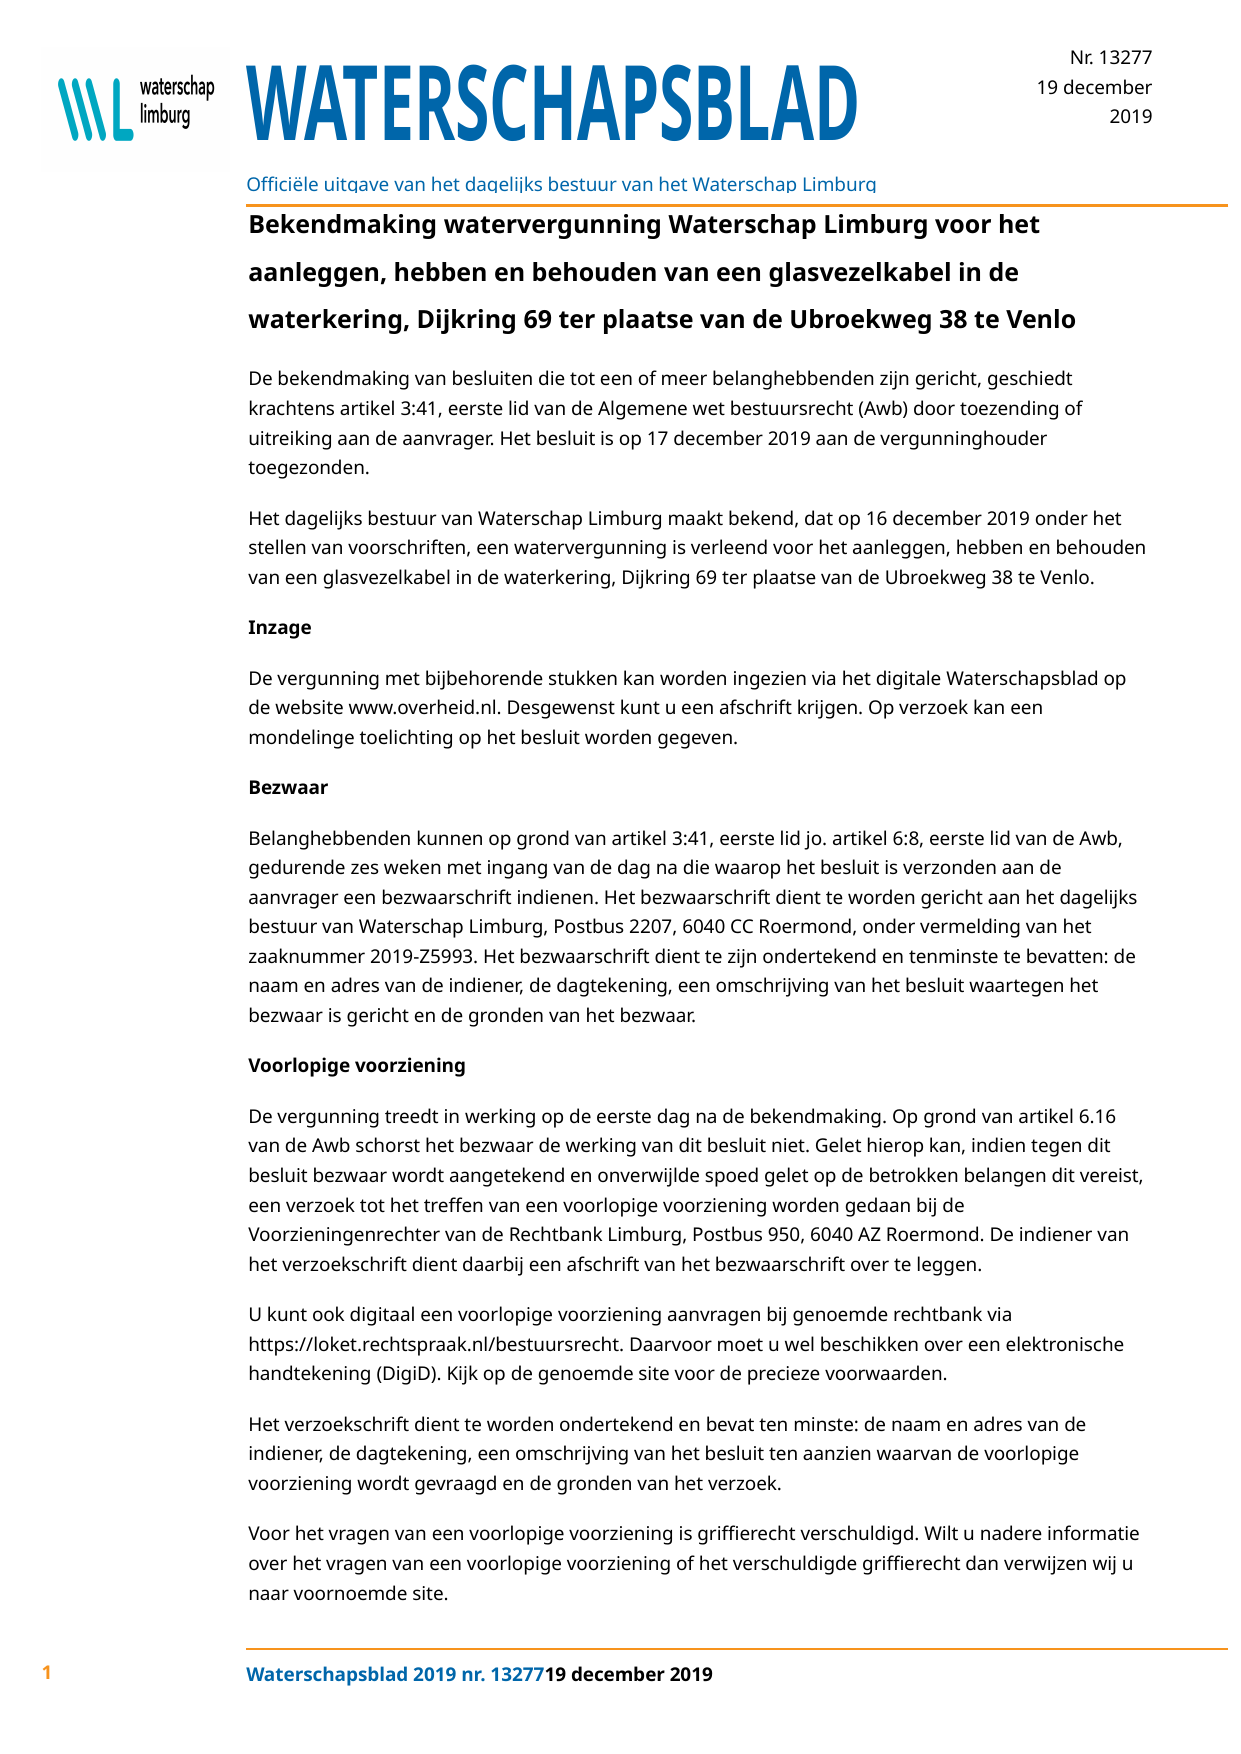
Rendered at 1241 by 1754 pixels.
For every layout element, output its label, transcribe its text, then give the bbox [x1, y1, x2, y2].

text De vergunning treedt in werking op de eerste dag na de bekendmaking. Op grond van artikel 6.16 van de Awb schorst het bezwaar de werking van dit besluit niet. Gelet hierop kan, indien tegen dit besluit bezwaar wordt aangetekend en onverwijlde spoed gelet op de betrokken belangen dit vereist, een verzoek tot het treffen van een voorlopige voorziening worden gedaan bij de Voorzieningenrechter van de Rechtbank Limburg, Postbus 950, 6040 AZ Roermond. De indiener van het verzoekschrift dient daarbij een afschrift van het bezwaarschrift over te leggen. [248, 1103, 1152, 1277]
text Voorlopige voorziening [248, 1053, 1152, 1078]
text De vergunning met bijbehorende stukken kan worden ingezien via het digitale Waterschapsblad op de website www.overheid.nl. Desgewenst kunt u een afschrift krijgen. Op verzoek kan een mondelinge toelichting op het besluit worden gegeven. [248, 665, 1152, 749]
text Bekendmaking watervergunning Waterschap Limburg voor het aanleggen, hebben en behouden van een glasvezelkabel in de waterkering, Dijkring 69 ter plaatse van de Ubroekweg 38 te Venlo [248, 207, 1152, 336]
text De bekendmaking van besluiten die tot een of meer belanghebbenden zijn gericht, geschiedt krachtens artikel 3:41, eerste lid van de Algemene wet bestuursrecht (Awb) door toezending of uitreiking aan de aanvrager. Het besluit is op 17 december 2019 aan de vergunninghouder toegezonden. [248, 366, 1152, 480]
text Het verzoekschrift dient te worden ondertekend en bevat ten minste: de naam en adres van de indiener, de dagtekening, een omschrijving van het besluit ten aanzien waarvan de voorlopige voorziening wordt gevraagd en de gronden van het verzoek. [248, 1411, 1152, 1496]
text Voor het vragen van een voorlopige voorziening is griffierecht verschuldigd. Wilt u nadere informatie over het vragen van een voorlopige voorziening of het verschuldigde griffierecht dan verwijzen wij u naar voornoemde site. [248, 1521, 1152, 1605]
text Bezwaar [248, 774, 1152, 800]
picture [41, 47, 231, 172]
text Het dagelijks bestuur van Waterschap Limburg maakt bekend, dat op 16 december 2019 onder het stellen van voorschriften, een watervergunning is verleend voor het aanleggen, hebben en behouden van een glasvezelkabel in de waterkering, Dijkring 69 ter plaatse van de Ubroekweg 38 te Venlo. [248, 505, 1152, 589]
text Inzage [248, 614, 1152, 640]
text U kunt ook digitaal een voorlopige voorziening aanvragen bij genoemde rechtbank via https://loket.rechtspraak.nl/bestuursrecht. Daarvoor moet u wel beschikken over een elektronische handtekening (DigiD). Kijk op de genoemde site voor de precieze voorwaarden. [248, 1301, 1152, 1386]
text Belanghebbenden kunnen op grond van artikel 3:41, eerste lid jo. artikel 6:8, eerste lid van de Awb, gedurende zes weken met ingang van de dag na die waarop het besluit is verzonden aan de aanvrager een bezwaarschrift indienen. Het bezwaarschrift dient te worden gericht aan het dagelijks bestuur van Waterschap Limburg, Postbus 2207, 6040 CC Roermond, onder vermelding van het zaaknummer 2019-Z5993. Het bezwaarschrift dient te zijn ondertekend en tenminste te bevatten: de naam en adres van de indiener, de dagtekening, een omschrijving van het besluit waartegen het bezwaar is gericht en de gronden van het bezwaar. [248, 825, 1152, 1028]
